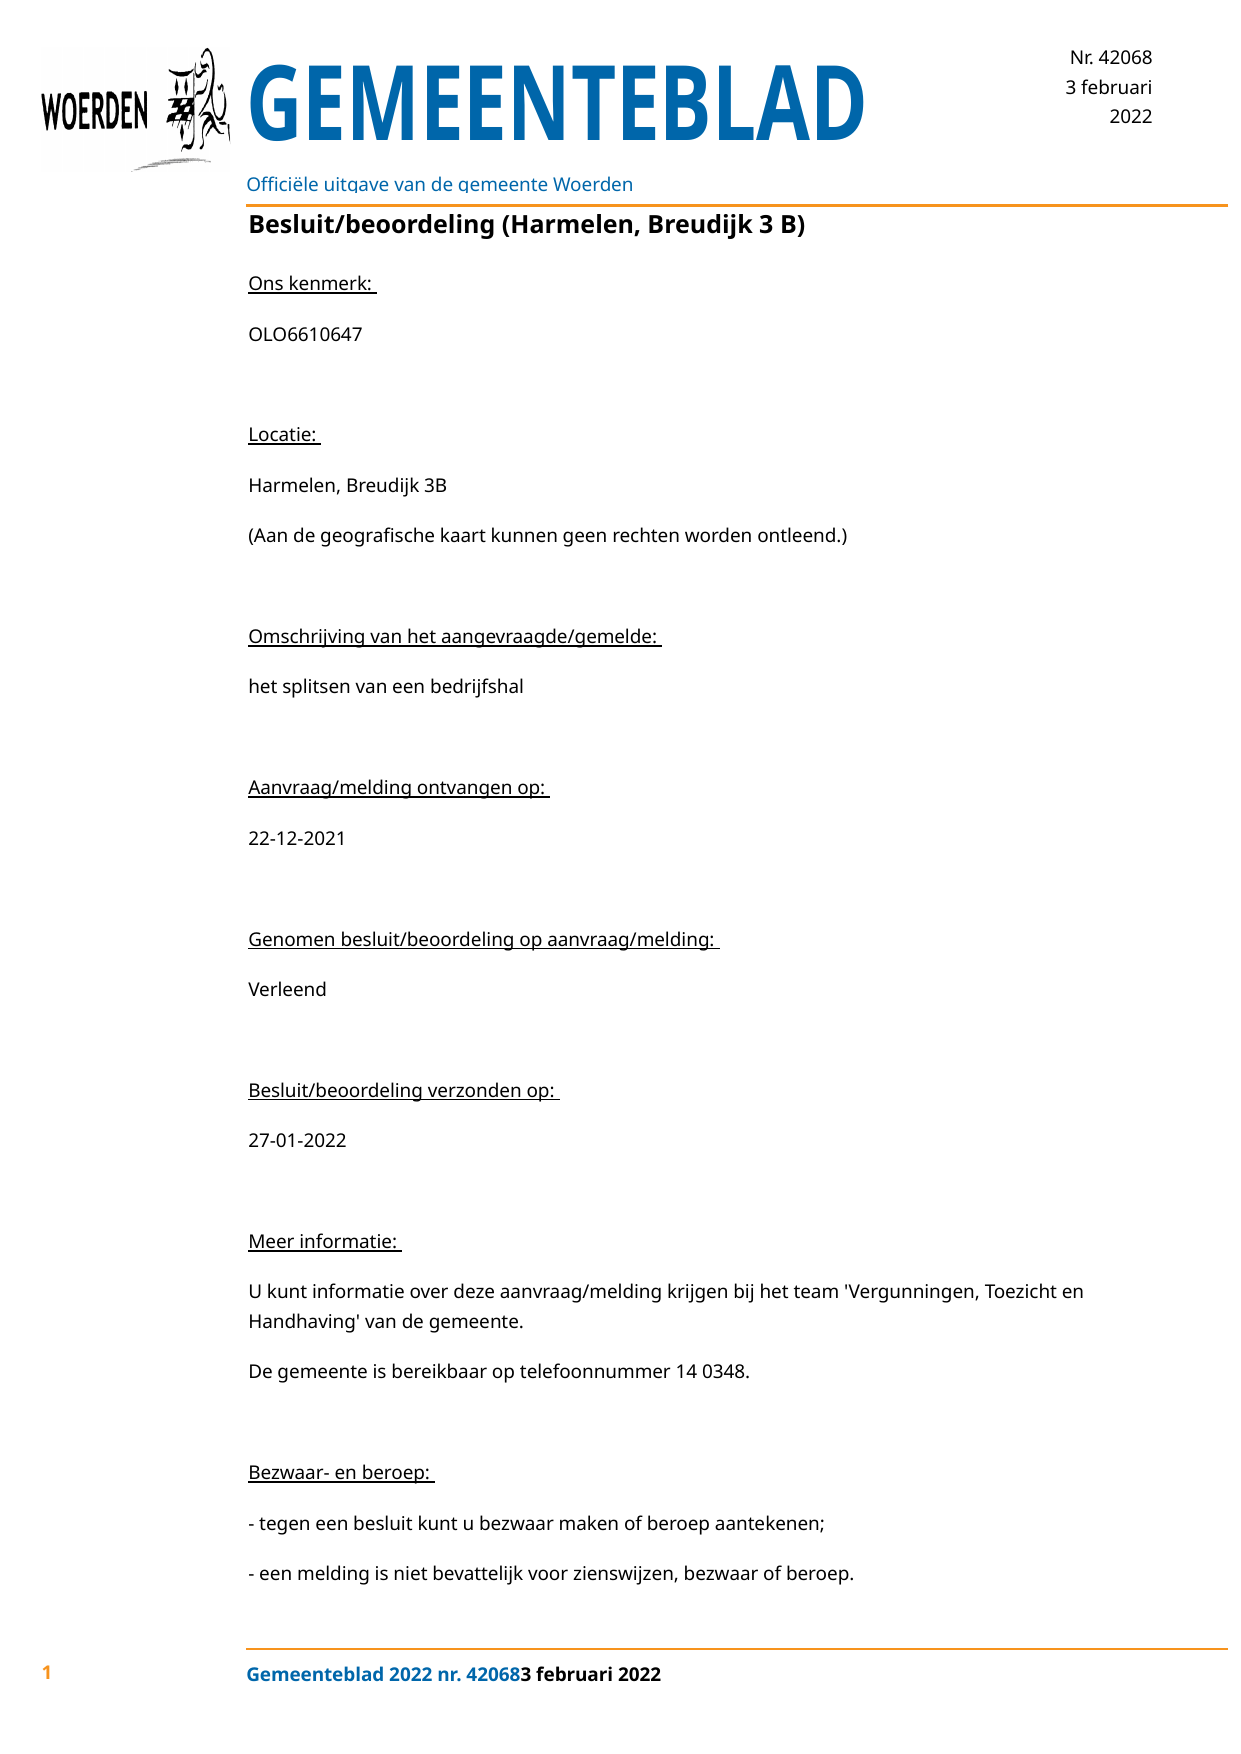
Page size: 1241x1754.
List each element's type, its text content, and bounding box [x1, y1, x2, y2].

text Genomen besluit/beoordeling op aanvraag/melding: [248, 926, 1152, 951]
text het splitsen van een bedrijfshal [248, 674, 1152, 699]
text Harmelen, Breudijk 3B [248, 472, 1152, 498]
text Meer informatie: [248, 1228, 1152, 1254]
text Besluit/beoordeling verzonden op: [248, 1077, 1152, 1103]
text Verleend [248, 976, 1152, 1002]
text (Aan de geografische kaart kunnen geen rechten worden ontleend.) [248, 522, 1152, 548]
picture [41, 47, 231, 172]
text 22-12-2021 [248, 825, 1152, 851]
text Ons kenmerk: [248, 270, 1152, 296]
text OLO6610647 [248, 321, 1152, 346]
text - een melding is niet bevattelijk voor zienswijzen, bezwaar of beroep. [248, 1560, 1152, 1586]
text - tegen een besluit kunt u bezwaar maken of beroep aantekenen; [248, 1510, 1152, 1536]
text U kunt informatie over deze aanvraag/melding krijgen bij het team 'Vergunningen, Toezicht en Handhaving' van de gemeente. [248, 1279, 1152, 1334]
text 27-01-2022 [248, 1127, 1152, 1153]
text De gemeente is bereikbaar op telefoonnummer 14 0348. [248, 1359, 1152, 1384]
text Bezwaar- en beroep: [248, 1459, 1152, 1485]
text Besluit/beoordeling (Harmelen, Breudijk 3 B) [248, 207, 1152, 241]
text Locatie: [248, 422, 1152, 447]
text Omschrijving van het aangevraagde/gemelde: [248, 623, 1152, 649]
text Aanvraag/melding ontvangen op: [248, 774, 1152, 800]
